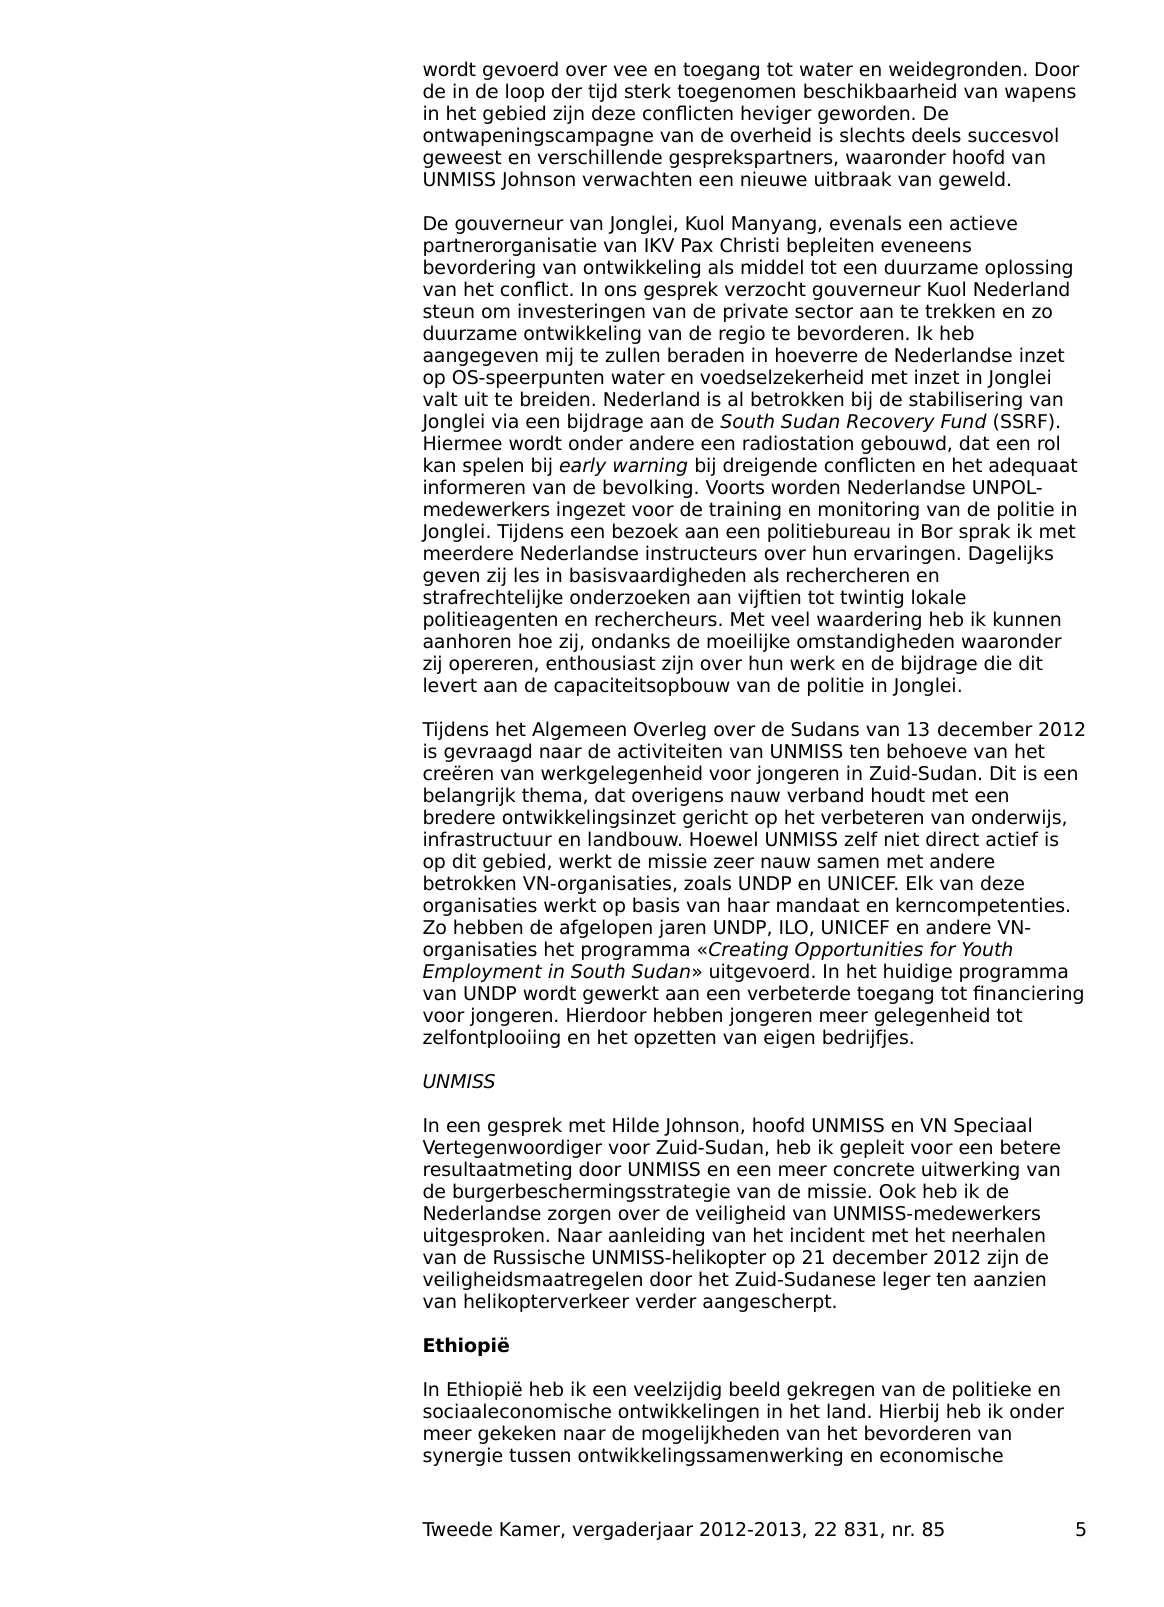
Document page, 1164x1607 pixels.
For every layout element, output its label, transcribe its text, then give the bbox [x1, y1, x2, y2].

text Tijdens het Algemeen Overleg over de Sudans van 13 december 2012 is gevraagd naar de activiteiten van UNMISS ten behoeve van het creëren van werkgelegenheid voor jongeren in Zuid-Sudan. Dit is een belangrijk thema, dat overigens nauw verband houdt met een bredere ontwikkelingsinzet gericht op het verbeteren van onderwijs, infrastructuur en landbouw. Hoewel UNMISS zelf niet direct actief is op dit gebied, werkt de missie zeer nauw samen met andere betrokken VN-organisaties, zoals UNDP en UNICEF. Elk van deze organisaties werkt op basis van haar mandaat en kerncompetenties. Zo hebben de afgelopen jaren UNDP, ILO, UNICEF en andere VN-organisaties het programma «Creating Opportunities for Youth Employment in South Sudan» uitgevoerd. In het huidige programma van UNDP wordt gewerkt aan een verbeterde toegang tot financiering voor jongeren. Hierdoor hebben jongeren meer gelegenheid tot zelfontplooiing en het opzetten van eigen bedrijfjes. [422, 719, 1087, 1048]
subtitle UNMISS [422, 1071, 1087, 1093]
subtitle Ethiopië [422, 1335, 1087, 1357]
text In Ethiopië heb ik een veelzijdig beeld gekregen van de politieke en sociaaleconomische ontwikkelingen in het land. Hierbij heb ik onder meer gekeken naar de mogelijkheden van het bevorderen van synergie tussen ontwikkelingssamenwerking en economische [422, 1379, 1087, 1467]
text De gouverneur van Jonglei, Kuol Manyang, evenals een actieve partnerorganisatie van IKV Pax Christi bepleiten eveneens bevordering van ontwikkeling als middel tot een duurzame oplossing van het conflict. In ons gesprek verzocht gouverneur Kuol Nederland steun om investeringen van de private sector aan te trekken en zo duurzame ontwikkeling van de regio te bevorderen. Ik heb aangegeven mij te zullen beraden in hoeverre de Nederlandse inzet op OS-speerpunten water en voedselzekerheid met inzet in Jonglei valt uit te breiden. Nederland is al betrokken bij de stabilisering van Jonglei via een bijdrage aan de South Sudan Recovery Fund (SSRF). Hiermee wordt onder andere een radiostation gebouwd, dat een rol kan spelen bij early warning bij dreigende conflicten en het adequaat informeren van de bevolking. Voorts worden Nederlandse UNPOL-medewerkers ingezet voor de training en monitoring van de politie in Jonglei. Tijdens een bezoek aan een politiebureau in Bor sprak ik met meerdere Nederlandse instructeurs over hun ervaringen. Dagelijks geven zij les in basisvaardigheden als rechercheren en strafrechtelijke onderzoeken aan vijftien tot twintig lokale politieagenten en rechercheurs. Met veel waardering heb ik kunnen aanhoren hoe zij, ondanks de moeilijke omstandigheden waaronder zij opereren, enthousiast zijn over hun werk en de bijdrage die dit levert aan de capaciteitsopbouw van de politie in Jonglei. [422, 213, 1087, 697]
text wordt gevoerd over vee en toegang tot water en weidegronden. Door de in de loop der tijd sterk toegenomen beschikbaarheid van wapens in het gebied zijn deze conflicten heviger geworden. De ontwapeningscampagne van de overheid is slechts deels succesvol geweest en verschillende gesprekspartners, waaronder hoofd van UNMISS Johnson verwachten een nieuwe uitbraak van geweld. [422, 59, 1087, 191]
text In een gesprek met Hilde Johnson, hoofd UNMISS en VN Speciaal Vertegenwoordiger voor Zuid-Sudan, heb ik gepleit voor een betere resultaatmeting door UNMISS en een meer concrete uitwerking van de burgerbeschermingsstrategie van de missie. Ook heb ik de Nederlandse zorgen over de veiligheid van UNMISS-medewerkers uitgesproken. Naar aanleiding van het incident met het neerhalen van de Russische UNMISS-helikopter op 21 december 2012 zijn de veiligheidsmaatregelen door het Zuid-Sudanese leger ten aanzien van helikopterverkeer verder aangescherpt. [422, 1115, 1087, 1313]
